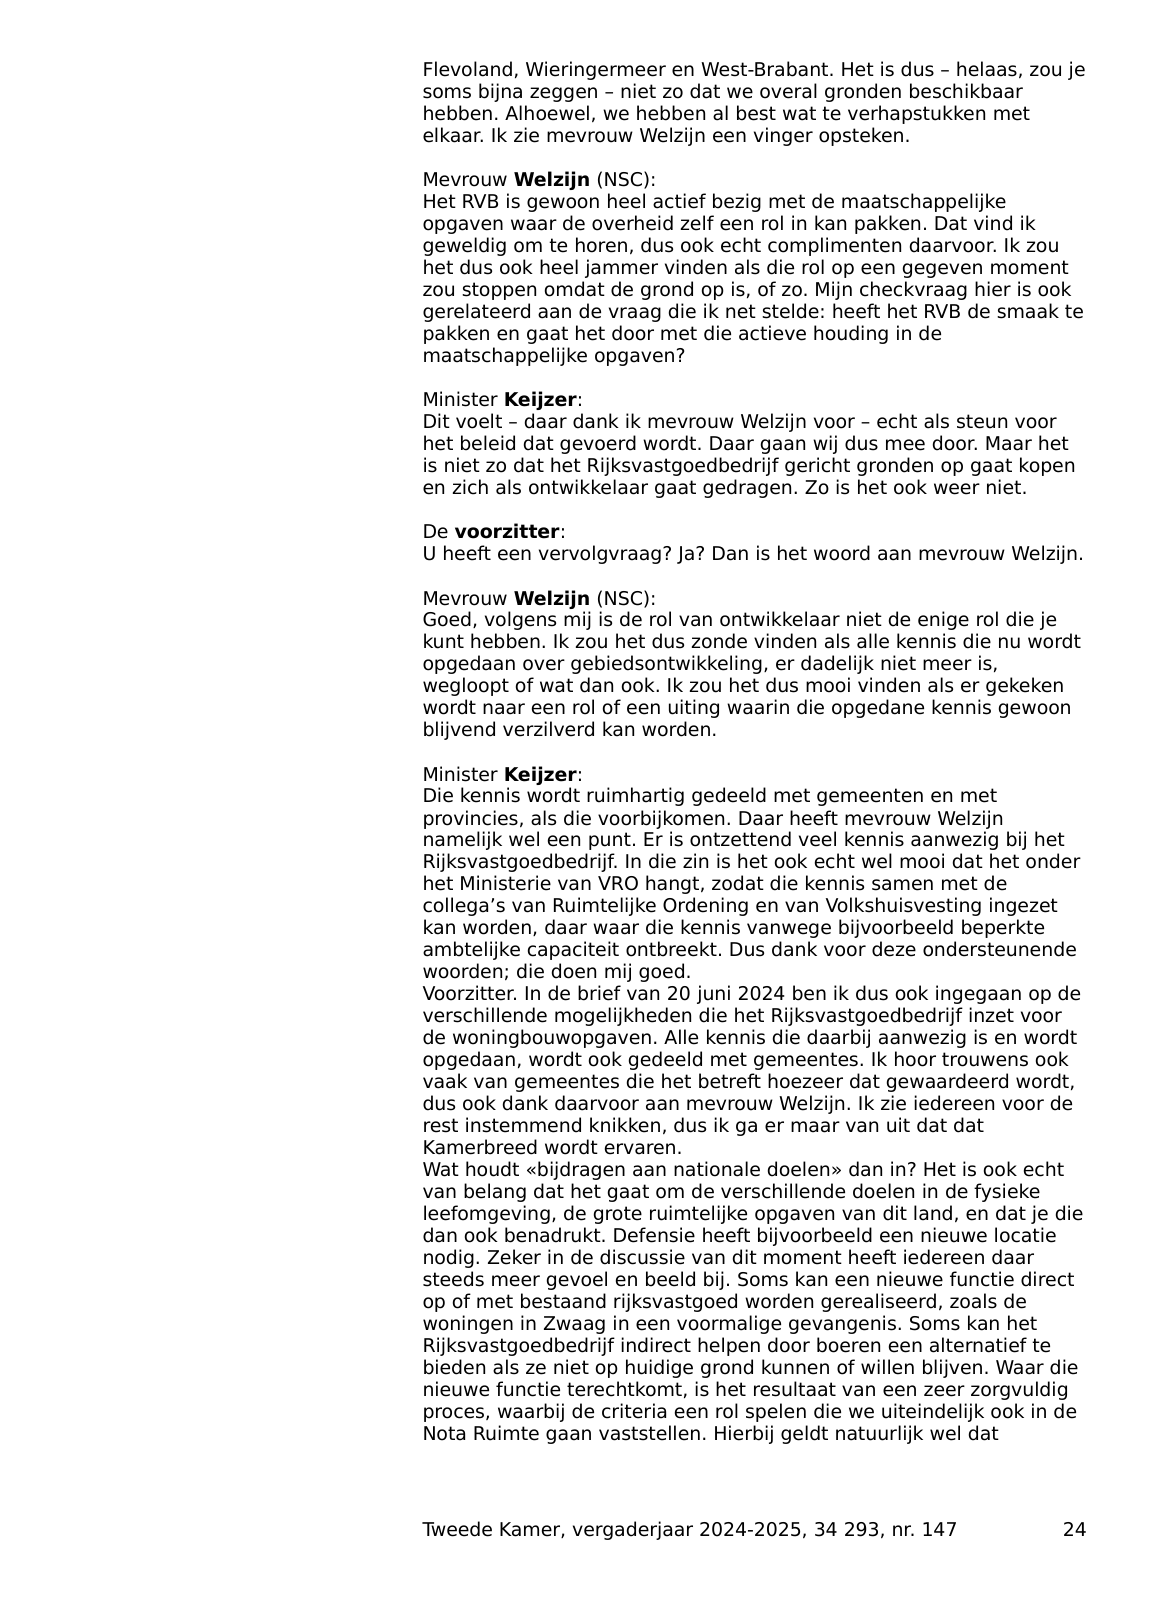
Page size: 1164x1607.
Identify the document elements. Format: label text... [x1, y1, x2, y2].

text Minister Keijzer: [422, 763, 1087, 785]
text Voorzitter. In de brief van 20 juni 2024 ben ik dus ook ingegaan op de verschillende mogelijkheden die het Rijksvastgoedbedrijf inzet voor de woningbouwopgaven. Alle kennis die daarbij aanwezig is en wordt opgedaan, wordt ook gedeeld met gemeentes. Ik hoor trouwens ook vaak van gemeentes die het betreft hoezeer dat gewaardeerd wordt, dus ook dank daarvoor aan mevrouw Welzijn. Ik zie iedereen voor de rest instemmend knikken, dus ik ga er maar van uit dat dat Kamerbreed wordt ervaren. [422, 983, 1087, 1159]
text Mevrouw Welzijn (NSC): [422, 587, 1087, 609]
text Goed, volgens mij is de rol van ontwikkelaar niet de enige rol die je kunt hebben. Ik zou het dus zonde vinden als alle kennis die nu wordt opgedaan over gebiedsontwikkeling, er dadelijk niet meer is, wegloopt of wat dan ook. Ik zou het dus mooi vinden als er gekeken wordt naar een rol of een uiting waarin die opgedane kennis gewoon blijvend verzilverd kan worden. [422, 609, 1087, 741]
text Minister Keijzer: [422, 389, 1087, 411]
text De voorzitter: [422, 521, 1087, 543]
text Mevrouw Welzijn (NSC): [422, 169, 1087, 191]
text Wat houdt «bijdragen aan nationale doelen» dan in? Het is ook echt van belang dat het gaat om de verschillende doelen in de fysieke leefomgeving, de grote ruimtelijke opgaven van dit land, en dat je die dan ook benadrukt. Defensie heeft bijvoorbeeld een nieuwe locatie nodig. Zeker in de discussie van dit moment heeft iedereen daar steeds meer gevoel en beeld bij. Soms kan een nieuwe functie direct op of met bestaand rijksvastgoed worden gerealiseerd, zoals de woningen in Zwaag in een voormalige gevangenis. Soms kan het Rijksvastgoedbedrijf indirect helpen door boeren een alternatief te bieden als ze niet op huidige grond kunnen of willen blijven. Waar die nieuwe functie terechtkomt, is het resultaat van een zeer zorgvuldig proces, waarbij de criteria een rol spelen die we uiteindelijk ook in de Nota Ruimte gaan vaststellen. Hierbij geldt natuurlijk wel dat [422, 1159, 1087, 1445]
text Die kennis wordt ruimhartig gedeeld met gemeenten en met provincies, als die voorbijkomen. Daar heeft mevrouw Welzijn namelijk wel een punt. Er is ontzettend veel kennis aanwezig bij het Rijksvastgoedbedrijf. In die zin is het ook echt wel mooi dat het onder het Ministerie van VRO hangt, zodat die kennis samen met de collega’s van Ruimtelijke Ordening en van Volkshuisvesting ingezet kan worden, daar waar die kennis vanwege bijvoorbeeld beperkte ambtelijke capaciteit ontbreekt. Dus dank voor deze ondersteunende woorden; die doen mij goed. [422, 785, 1087, 983]
text Het RVB is gewoon heel actief bezig met de maatschappelijke opgaven waar de overheid zelf een rol in kan pakken. Dat vind ik geweldig om te horen, dus ook echt complimenten daarvoor. Ik zou het dus ook heel jammer vinden als die rol op een gegeven moment zou stoppen omdat de grond op is, of zo. Mijn checkvraag hier is ook gerelateerd aan de vraag die ik net stelde: heeft het RVB de smaak te pakken en gaat het door met die actieve houding in de maatschappelijke opgaven? [422, 191, 1087, 367]
text U heeft een vervolgvraag? Ja? Dan is het woord aan mevrouw Welzijn. [422, 543, 1087, 565]
text Dit voelt – daar dank ik mevrouw Welzijn voor – echt als steun voor het beleid dat gevoerd wordt. Daar gaan wij dus mee door. Maar het is niet zo dat het Rijksvastgoedbedrijf gericht gronden op gaat kopen en zich als ontwikkelaar gaat gedragen. Zo is het ook weer niet. [422, 411, 1087, 499]
text Flevoland, Wieringermeer en West-Brabant. Het is dus – helaas, zou je soms bijna zeggen – niet zo dat we overal gronden beschikbaar hebben. Alhoewel, we hebben al best wat te verhapstukken met elkaar. Ik zie mevrouw Welzijn een vinger opsteken. [422, 59, 1087, 147]
